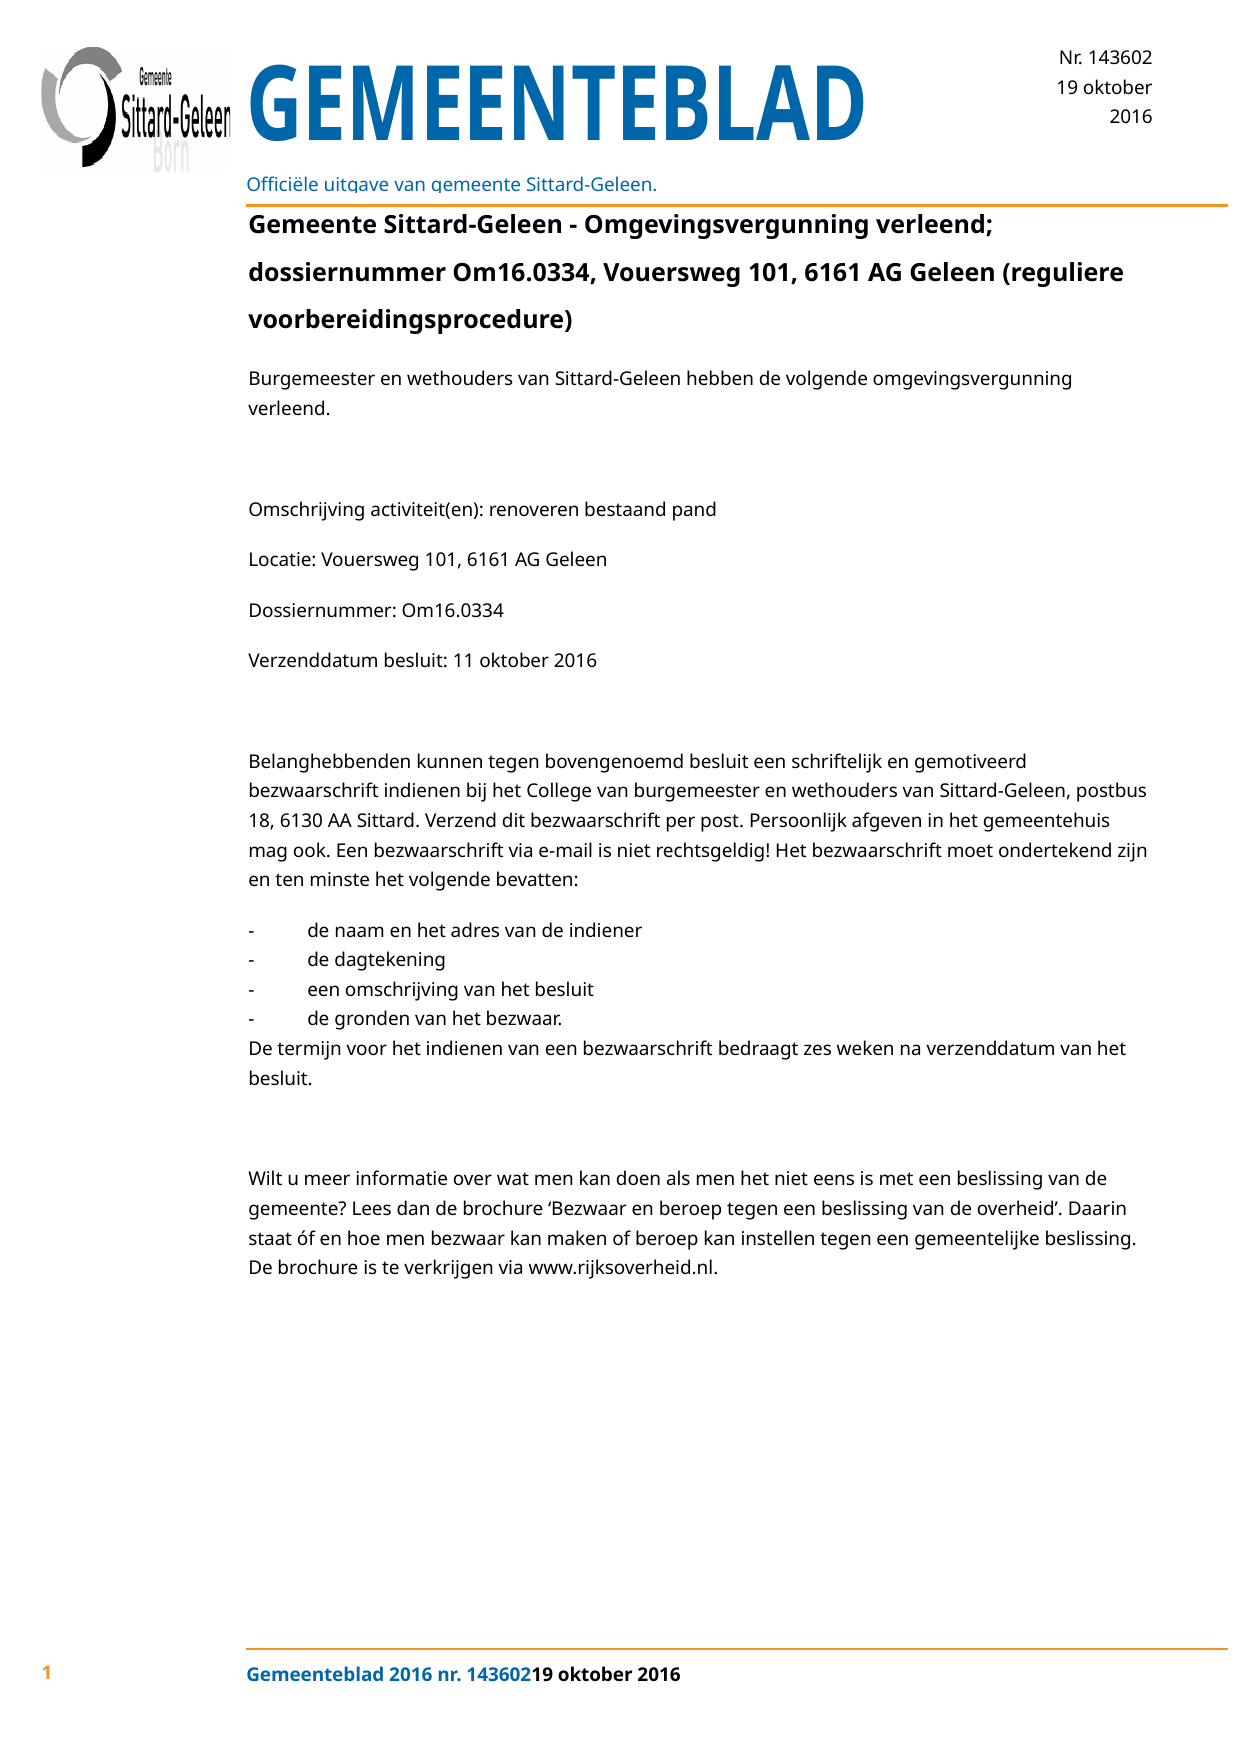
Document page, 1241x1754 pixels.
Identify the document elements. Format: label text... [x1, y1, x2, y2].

text Verzenddatum besluit: 11 oktober 2016 [248, 647, 1152, 673]
text Omschrijving activiteit(en): renoveren bestaand pand [248, 496, 1152, 522]
list de naam en het adres van de indiener [248, 917, 1152, 942]
text Wilt u meer informatie over wat men kan doen als men het niet eens is met een beslissing van de gemeente? Lees dan de brochure ‘Bezwaar en beroep tegen een beslissing van de overheid’. Daarin staat óf en hoe men bezwaar kan maken of beroep kan instellen tegen een gemeentelijke beslissing. De brochure is te verkrijgen via www.rijksoverheid.nl. [248, 1166, 1152, 1280]
text De termijn voor het indienen van een bezwaarschrift bedraagt zes weken na verzenddatum van het besluit. [248, 1035, 1152, 1090]
text Burgemeester en wethouders van Sittard-Geleen hebben de volgende omgevingsvergunning verleend. [248, 366, 1152, 421]
text Belanghebbenden kunnen tegen bovengenoemd besluit een schriftelijk en gemotiveerd bezwaarschrift indienen bij het College van burgemeester en wethouders van Sittard-Geleen, postbus 18, 6130 AA Sittard. Verzend dit bezwaarschrift per post. Persoonlijk afgeven in het gemeentehuis mag ook. Een bezwaarschrift via e-mail is niet rechtsgeldig! Het bezwaarschrift moet ondertekend zijn en ten minste het volgende bevatten: [248, 748, 1152, 892]
text Gemeente Sittard-Geleen - Omgevingsvergunning verleend; dossiernummer Om16.0334, Vouersweg 101, 6161 AG Geleen (reguliere voorbereidingsprocedure) [248, 207, 1152, 336]
picture [41, 47, 231, 172]
list een omschrijving van het besluit [248, 976, 1152, 1002]
list de gronden van het bezwaar. [248, 1006, 1152, 1031]
text Locatie: Vouersweg 101, 6161 AG Geleen [248, 546, 1152, 572]
list de dagtekening [248, 946, 1152, 972]
text Dossiernummer: Om16.0334 [248, 597, 1152, 622]
